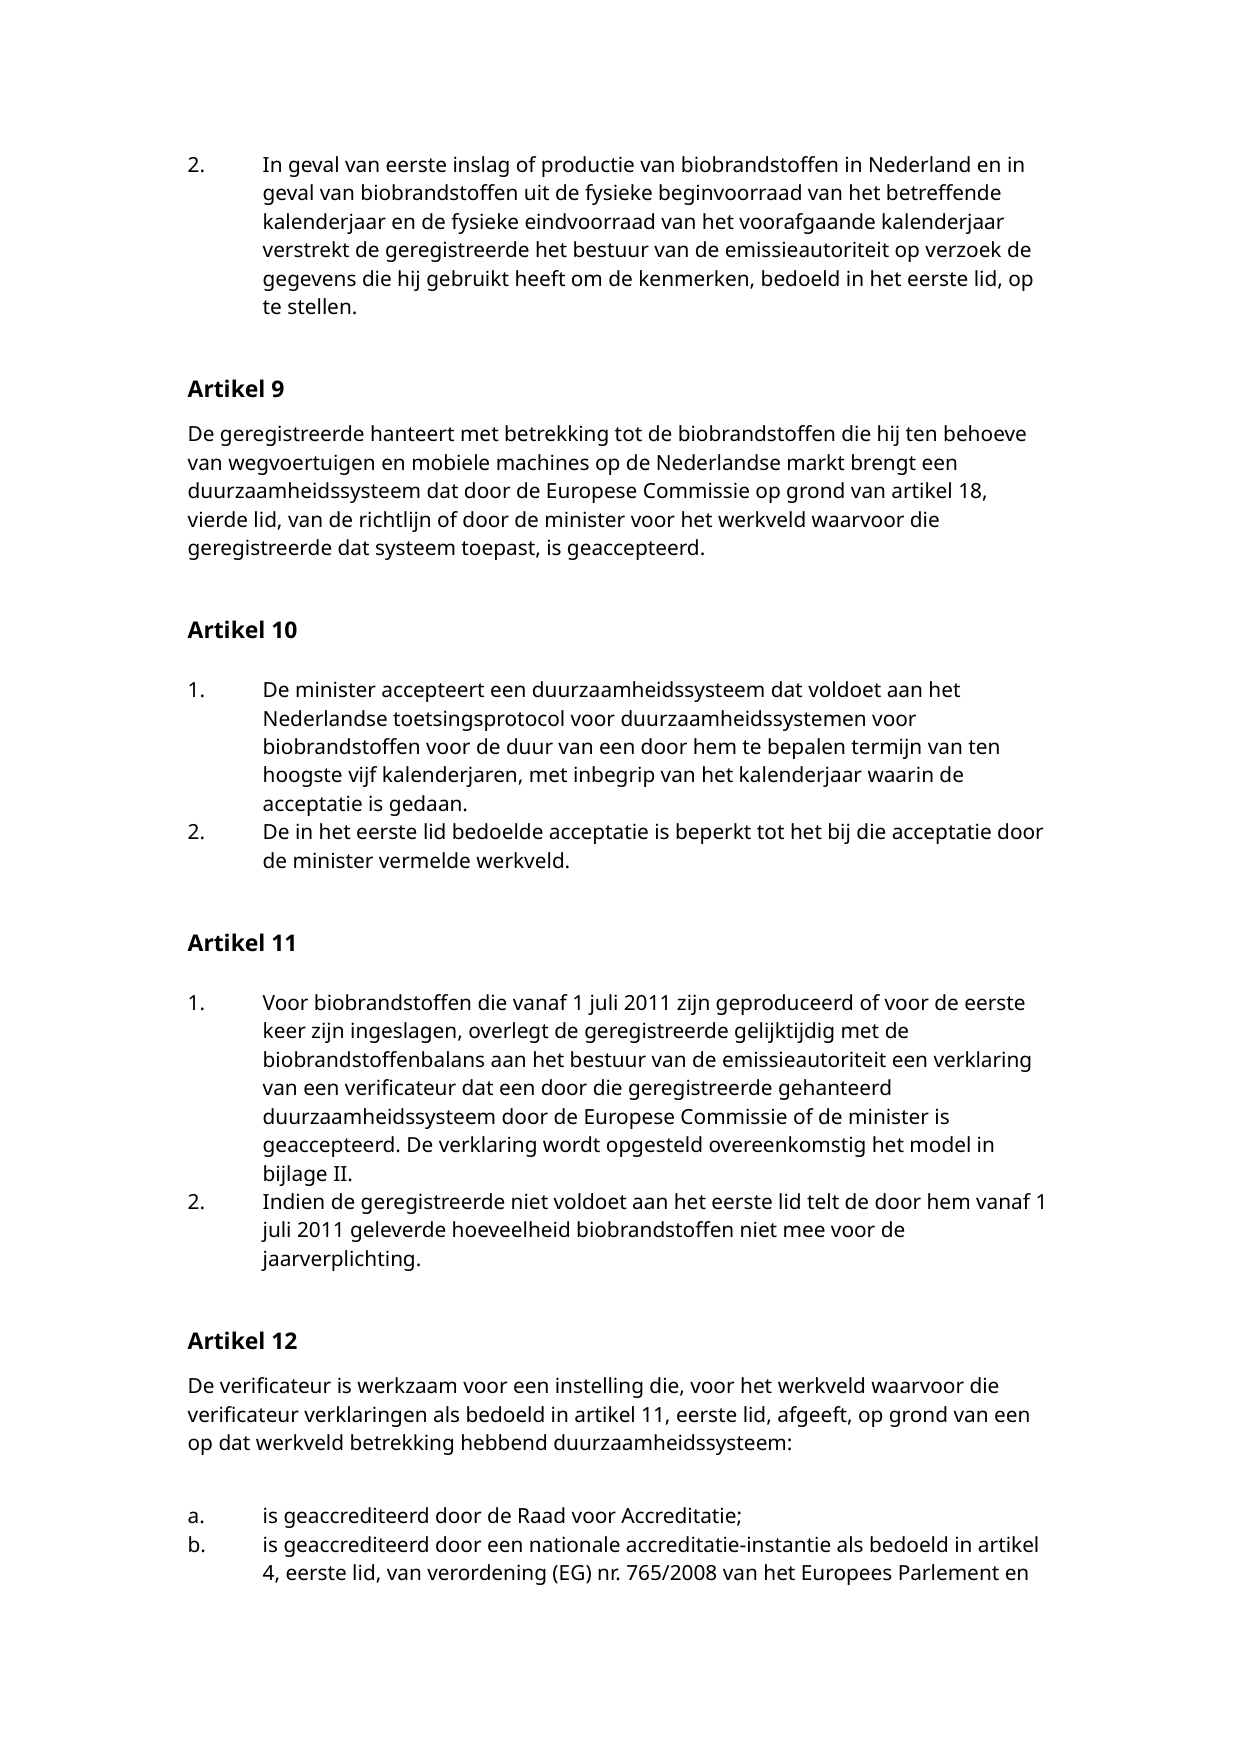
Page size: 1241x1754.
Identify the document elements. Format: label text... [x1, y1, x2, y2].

subtitle Artikel 11 [187, 927, 1053, 958]
list In geval van eerste inslag of productie van biobrandstoffen in Nederland en in geval van biobrandstoffen uit de fysieke beginvoorraad van het betreffende kalenderjaar en de fysieke eindvoorraad van het voorafgaande kalenderjaar verstrekt de geregistreerde het bestuur van de emissieautoriteit op verzoek de gegevens die hij gebruikt heeft om de kenmerken, bedoeld in het eerste lid, op te stellen. [187, 150, 1053, 321]
text De verificateur is werkzaam voor een instelling die, voor het werkveld waarvoor die verificateur verklaringen als bedoeld in artikel 11, eerste lid, afgeeft, op grond van een op dat werkveld betrekking hebbend duurzaamheidssysteem: [187, 1371, 1053, 1457]
subtitle Artikel 12 [187, 1325, 1053, 1356]
subtitle Artikel 9 [187, 373, 1053, 404]
list is geaccrediteerd door de Raad voor Accreditatie; [187, 1502, 1053, 1530]
text De geregistreerde hanteert met betrekking tot de biobrandstoffen die hij ten behoeve van wegvoertuigen en mobiele machines op de Nederlandse markt brengt een duurzaamheidssysteem dat door de Europese Commissie op grond van artikel 18, vierde lid, van de richtlijn of door de minister voor het werkveld waarvoor die geregistreerde dat systeem toepast, is geaccepteerd. [187, 419, 1053, 562]
subtitle Artikel 10 [187, 614, 1053, 645]
list Indien de geregistreerde niet voldoet aan het eerste lid telt de door hem vanaf 1 juli 2011 geleverde hoeveelheid biobrandstoffen niet mee voor de jaarverplichting. [187, 1187, 1053, 1272]
list is geaccrediteerd door een nationale accreditatie-instantie als bedoeld in artikel 4, eerste lid, van verordening (EG) nr. 765/2008 van het Europees Parlement en [187, 1530, 1053, 1587]
list De minister accepteert een duurzaamheidssysteem dat voldoet aan het Nederlandse toetsingsprotocol voor duurzaamheidssystemen voor biobrandstoffen voor de duur van een door hem te bepalen termijn van ten hoogste vijf kalenderjaren, met inbegrip van het kalenderjaar waarin de acceptatie is gedaan. [187, 675, 1053, 817]
list Voor biobrandstoffen die vanaf 1 juli 2011 zijn geproduceerd of voor de eerste keer zijn ingeslagen, overlegt de geregistreerde gelijktijdig met de biobrandstoffenbalans aan het bestuur van de emissieautoriteit een verklaring van een verificateur dat een door die geregistreerde gehanteerd duurzaamheidssysteem door de Europese Commissie of de minister is geaccepteerd. De verklaring wordt opgesteld overeenkomstig het model in bijlage II. [187, 988, 1053, 1187]
list De in het eerste lid bedoelde acceptatie is beperkt tot het bij die acceptatie door de minister vermelde werkveld. [187, 817, 1053, 874]
